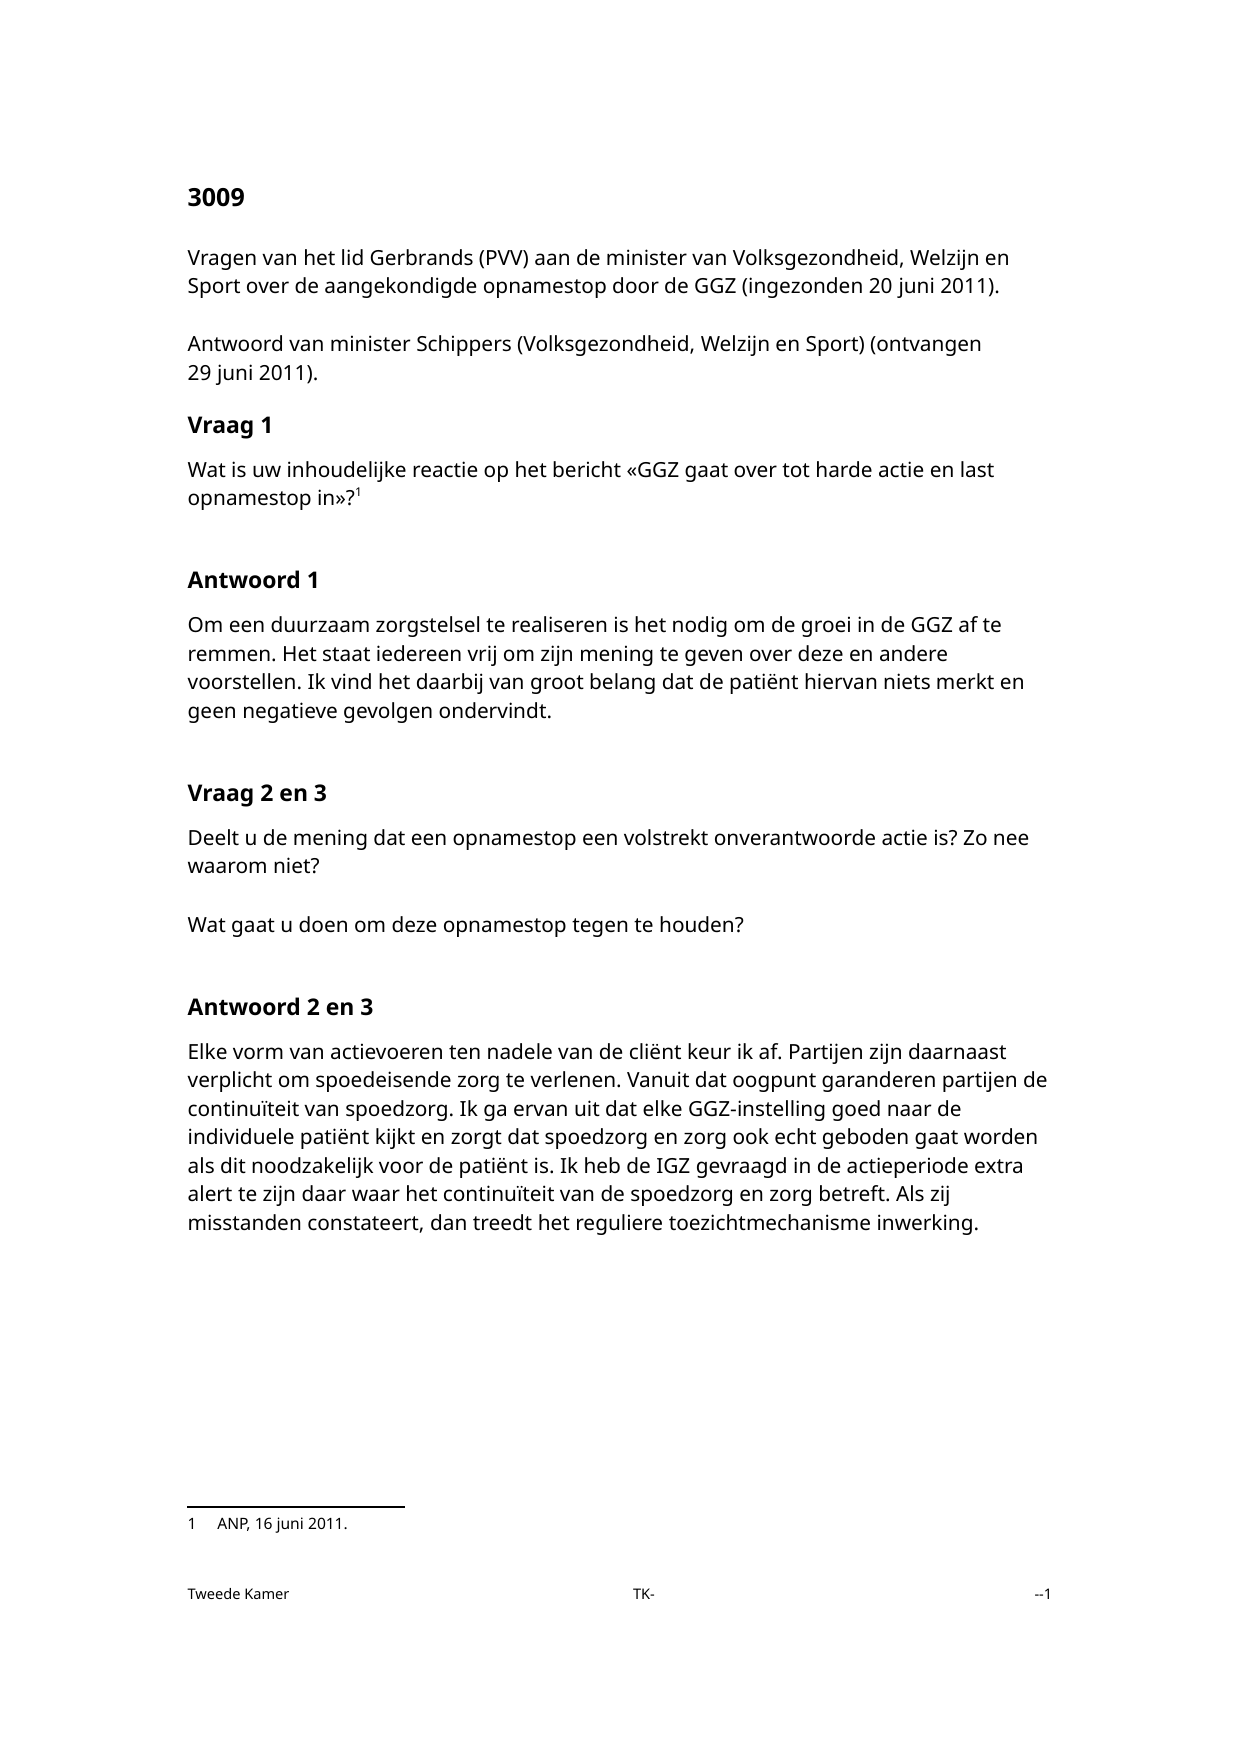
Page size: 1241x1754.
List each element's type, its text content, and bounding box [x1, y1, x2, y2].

text Elke vorm van actievoeren ten nadele van de cliënt keur ik af. Partijen zijn daarnaast verplicht om spoedeisende zorg te verlenen. Vanuit dat oogpunt garanderen partijen de continuïteit van spoedzorg. Ik ga ervan uit dat elke GGZ-instelling goed naar de individuele patiënt kijkt en zorgt dat spoedzorg en zorg ook echt geboden gaat worden als dit noodzakelijk voor de patiënt is. Ik heb de IGZ gevraagd in de actieperiode extra alert te zijn daar waar het continuïteit van de spoedzorg en zorg betreft. Als zij misstanden constateert, dan treedt het reguliere toezichtmechanisme inwerking. [187, 1037, 1053, 1236]
subtitle Vraag 1 [187, 409, 1053, 440]
text 3009 [187, 179, 1053, 213]
text Om een duurzaam zorgstelsel te realiseren is het nodig om de groei in de GGZ af te remmen. Het staat iedereen vrij om zijn mening te geven over deze en andere voorstellen. Ik vind het daarbij van groot belang dat de patiënt hiervan niets merkt en geen negatieve gevolgen ondervindt. [187, 611, 1053, 724]
text Wat is uw inhoudelijke reactie op het bericht «GGZ gaat over tot harde actie en last opnamestop in»? [187, 455, 1053, 512]
text ANP, 16 juni 2011. [187, 1506, 1053, 1534]
text Wat gaat u doen om deze opnamestop tegen te houden? [187, 910, 1053, 938]
subtitle Antwoord 2 en 3 [187, 991, 1053, 1022]
text Antwoord van minister Schippers (Volksgezondheid, Welzijn en Sport) (ontvangen 29 juni 2011). [187, 329, 1053, 386]
text Vragen van het lid Gerbrands (PVV) aan de minister van Volksgezondheid, Welzijn en Sport over de aangekondigde opnamestop door de GGZ (ingezonden 20 juni 2011). [187, 243, 1053, 300]
subtitle Vraag 2 en 3 [187, 777, 1053, 808]
subtitle Antwoord 1 [187, 564, 1053, 596]
text Deelt u de mening dat een opnamestop een volstrekt onverantwoorde actie is? Zo nee waarom niet? [187, 823, 1053, 880]
